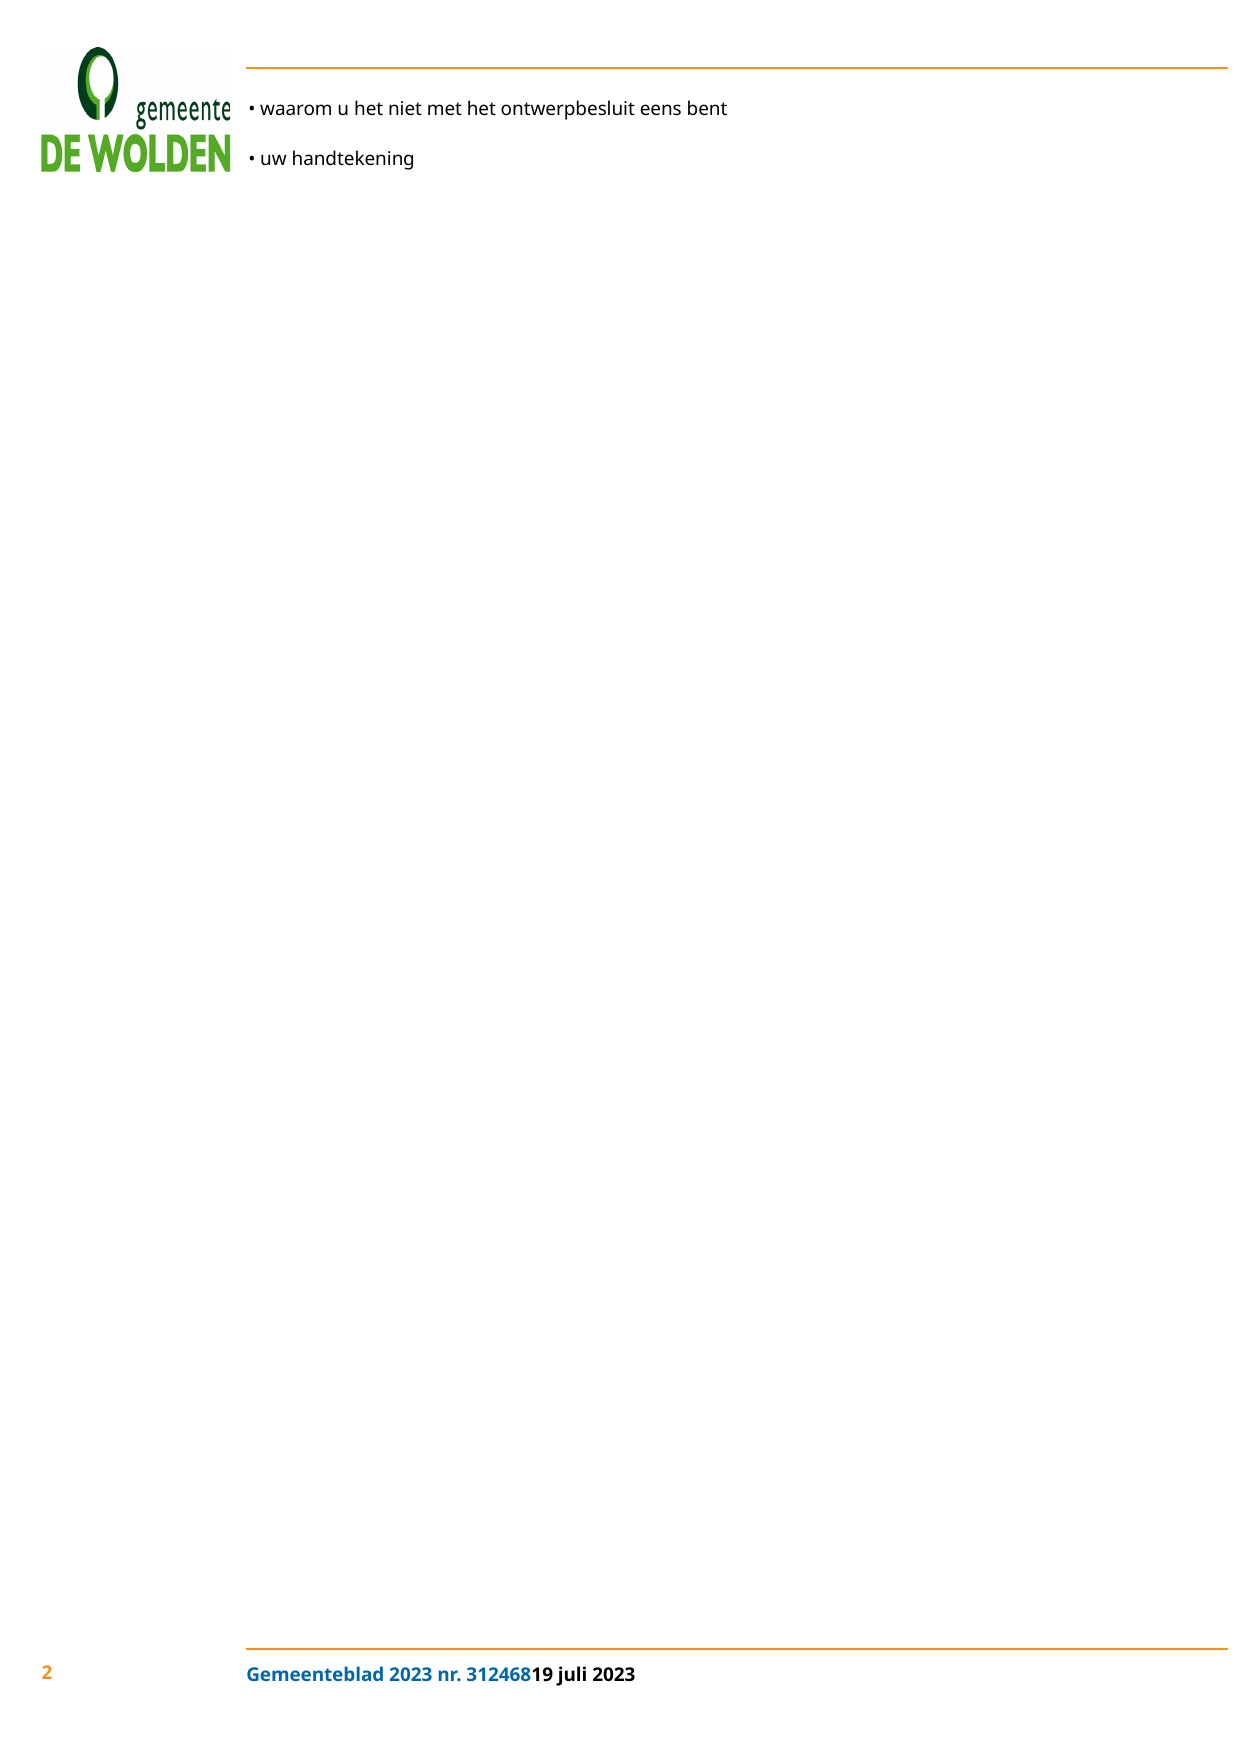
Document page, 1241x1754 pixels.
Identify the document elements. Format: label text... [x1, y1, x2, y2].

text • uw handtekening [248, 145, 1152, 171]
text • waarom u het niet met het ontwerpbesluit eens bent [248, 95, 1152, 121]
picture [41, 47, 231, 172]
